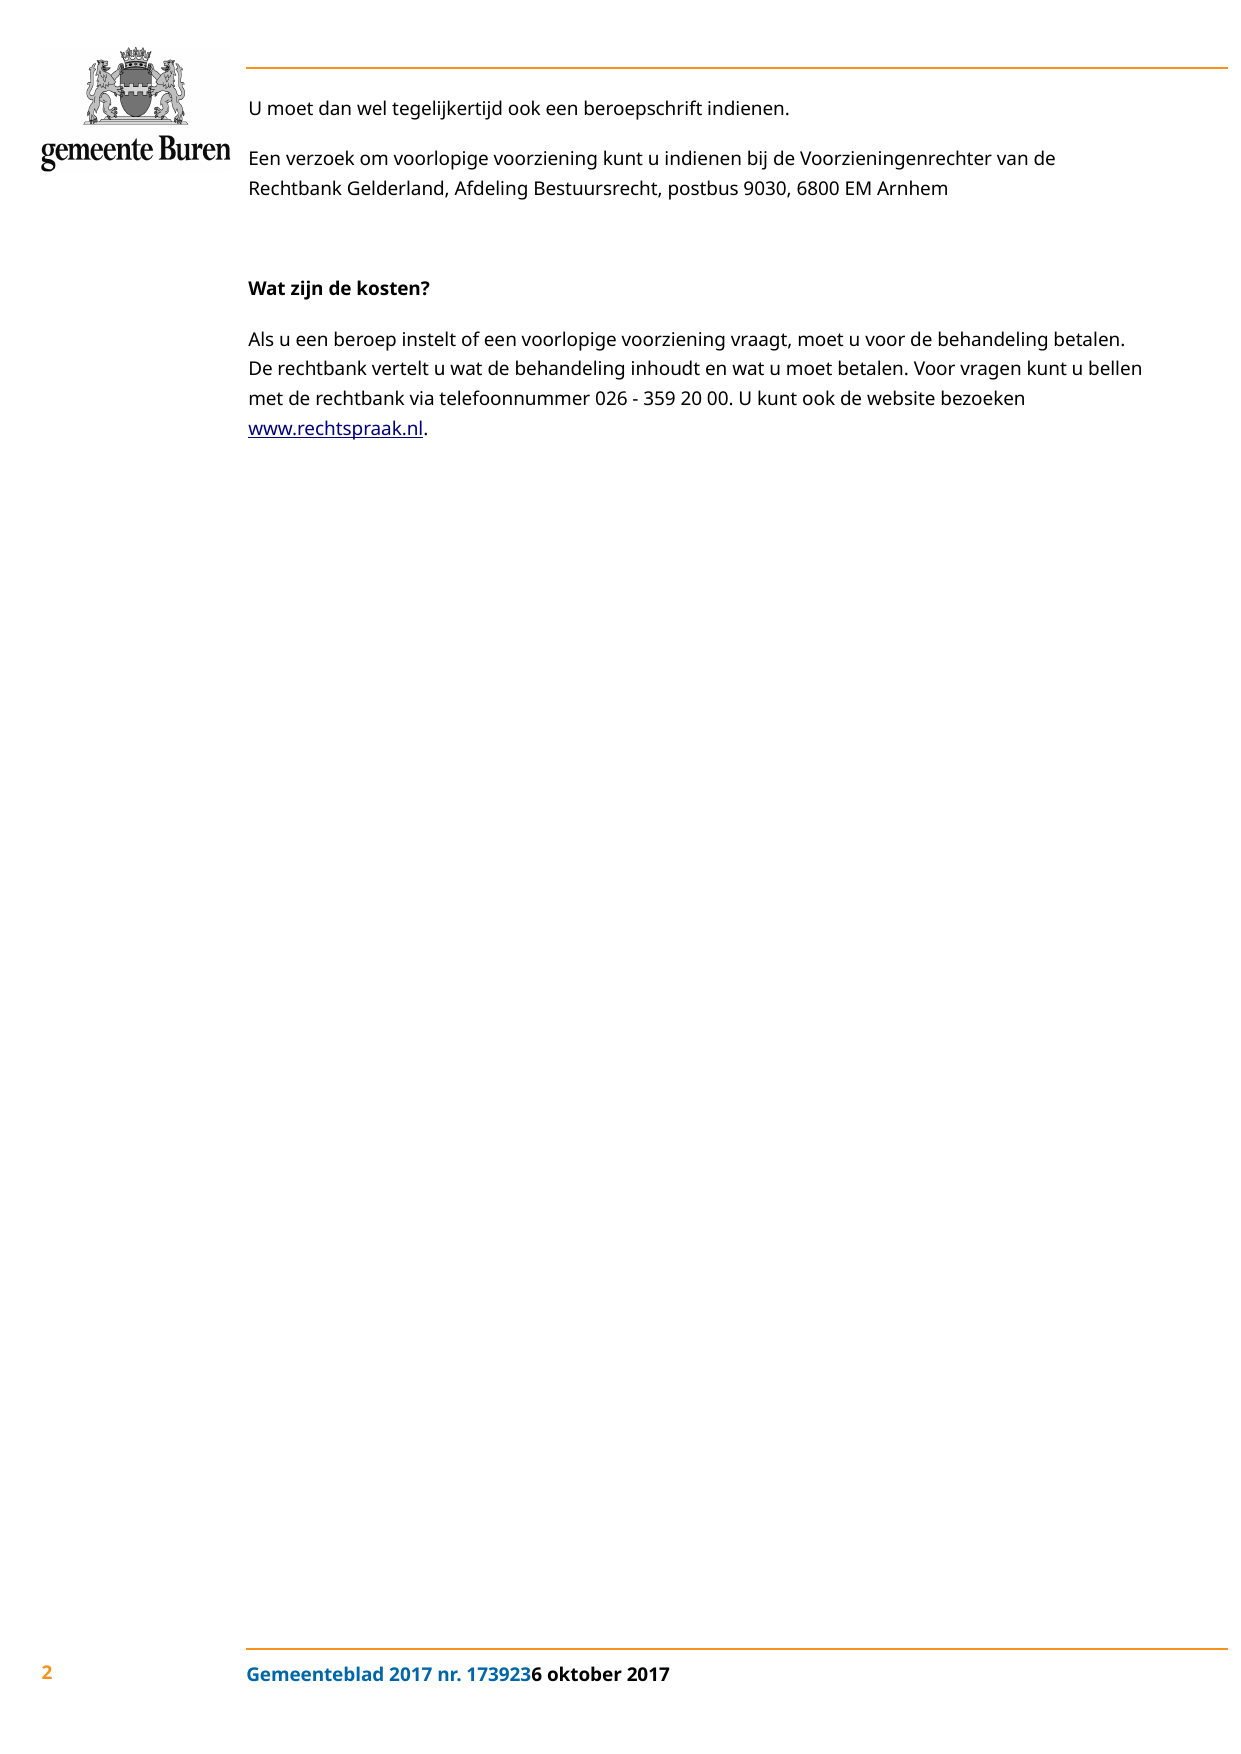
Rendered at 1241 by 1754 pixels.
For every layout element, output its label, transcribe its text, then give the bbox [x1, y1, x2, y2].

text Een verzoek om voorlopige voorziening kunt u indienen bij de Voorzieningenrechter van de Rechtbank Gelderland, Afdeling Bestuursrecht, postbus 9030, 6800 EM Arnhem [248, 145, 1152, 201]
text Als u een beroep instelt of een voorlopige voorziening vraagt, moet u voor de behandeling betalen. De rechtbank vertelt u wat de behandeling inhoudt en wat u moet betalen. Voor vragen kunt u bellen met de rechtbank via telefoonnummer 026 - 359 20 00. U kunt ook de website bezoeken www.rechtspraak.nl. [248, 326, 1152, 441]
text Wat zijn de kosten? [248, 276, 1152, 301]
picture [41, 47, 231, 172]
text U moet dan wel tegelijkertijd ook een beroepschrift indienen. [248, 95, 1152, 121]
